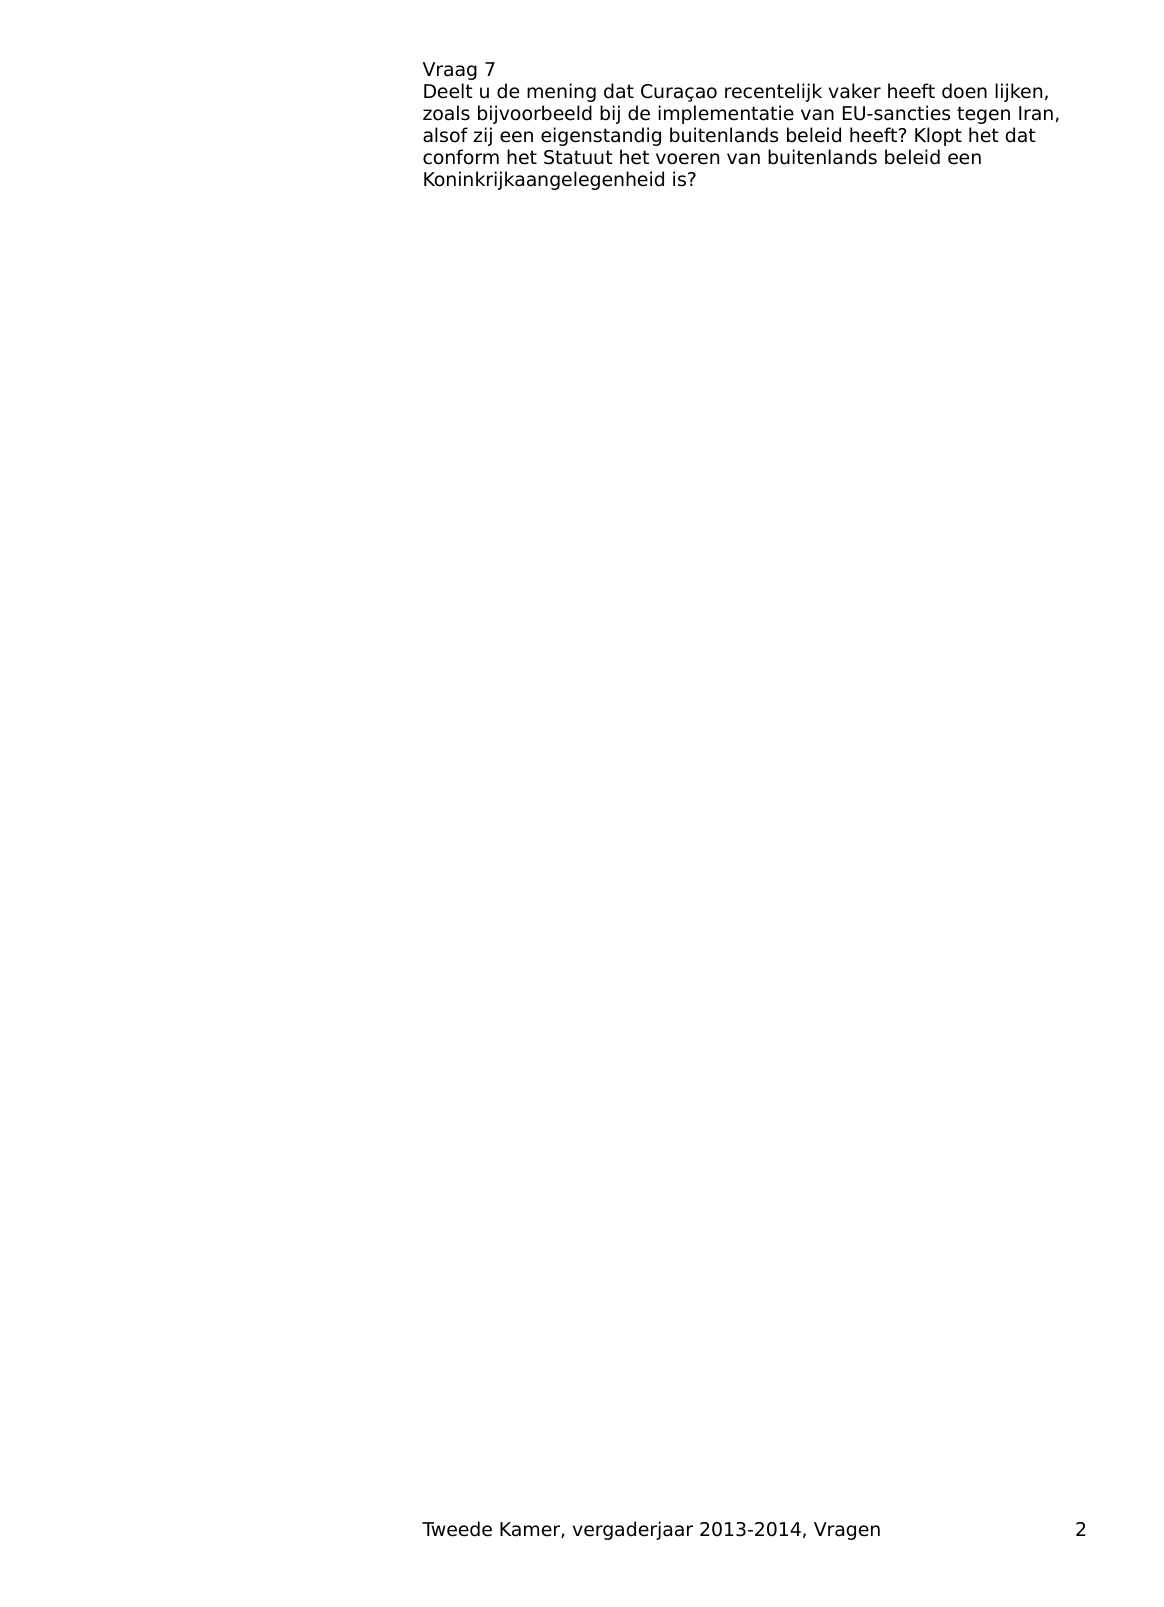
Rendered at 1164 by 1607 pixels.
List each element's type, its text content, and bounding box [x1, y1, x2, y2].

text Vraag 7 [422, 59, 1087, 81]
text Deelt u de mening dat Curaçao recentelijk vaker heeft doen lijken, zoals bijvoorbeeld bij de implementatie van EU-sancties tegen Iran, alsof zij een eigenstandig buitenlands beleid heeft? Klopt het dat conform het Statuut het voeren van buitenlands beleid een Koninkrijkaangelegenheid is? [422, 81, 1087, 191]
